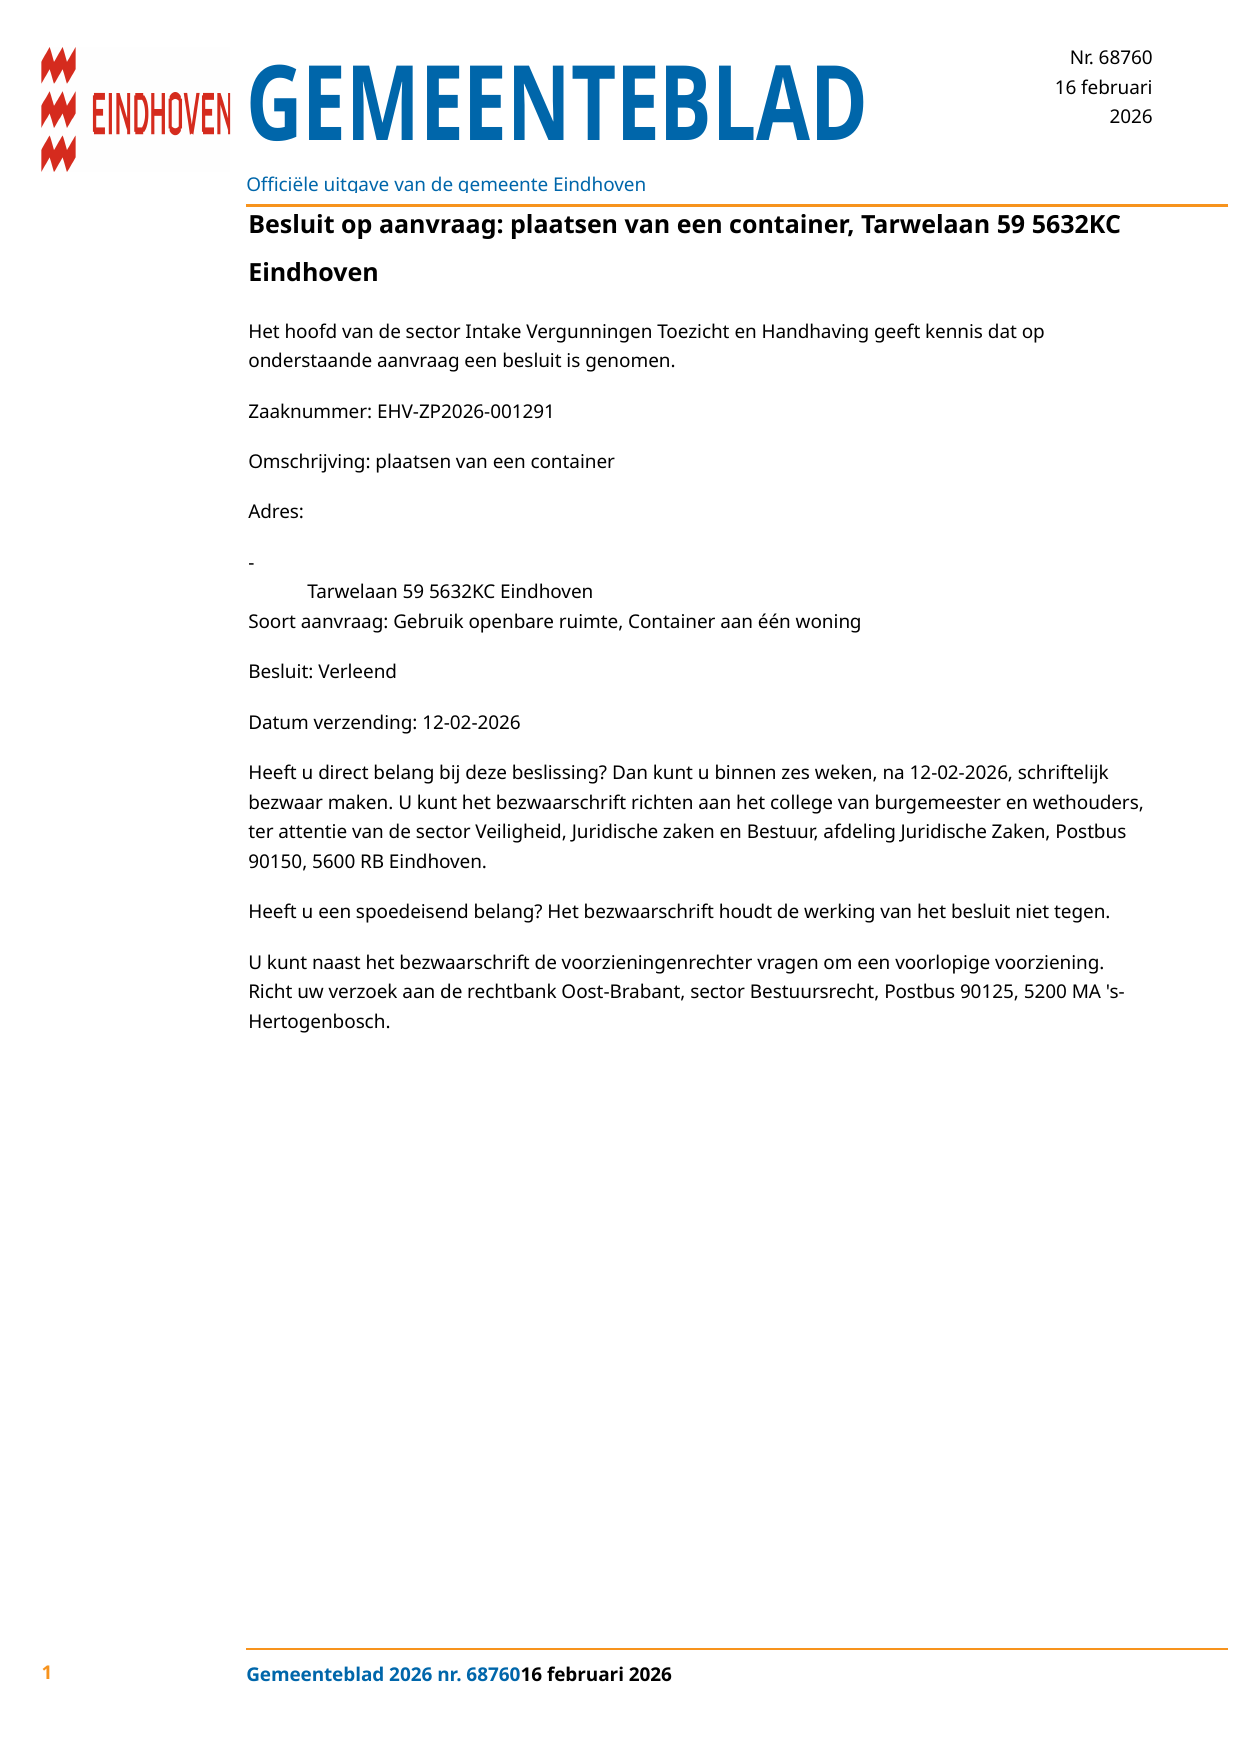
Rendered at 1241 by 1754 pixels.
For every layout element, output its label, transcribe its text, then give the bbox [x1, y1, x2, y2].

text Omschrijving: plaatsen van een container [248, 448, 1152, 474]
text Heeft u een spoedeisend belang? Het bezwaarschrift houdt de werking van het besluit niet tegen. [248, 899, 1152, 924]
text Het hoofd van de sector Intake Vergunningen Toezicht en Handhaving geeft kennis dat op onderstaande aanvraag een besluit is genomen. [248, 318, 1152, 373]
text Adres: [248, 499, 1152, 524]
text U kunt naast het bezwaarschrift de voorzieningenrechter vragen om een voorlopige voorziening. Richt uw verzoek aan de rechtbank Oost-Brabant, sector Bestuursrecht, Postbus 90125, 5200 MA 's-Hertogenbosch. [248, 949, 1152, 1034]
text Datum verzending: 12-02-2026 [248, 709, 1152, 735]
text Zaaknummer: EHV-ZP2026-001291 [248, 398, 1152, 424]
text Heeft u direct belang bij deze beslissing? Dan kunt u binnen zes weken, na 12-02-2026, schriftelijk bezwaar maken. U kunt het bezwaarschrift richten aan het college van burgemeester en wethouders, ter attentie van de sector Veiligheid, Juridische zaken en Bestuur, afdeling Juridische Zaken, Postbus 90150, 5600 RB Eindhoven. [248, 759, 1152, 874]
text Besluit op aanvraag: plaatsen van een container, Tarwelaan 59 5632KC Eindhoven [248, 207, 1152, 288]
text Besluit: Verleend [248, 659, 1152, 684]
list Tarwelaan 59 5632KC Eindhoven [248, 579, 1152, 604]
picture [41, 47, 231, 172]
text Soort aanvraag: Gebruik openbare ruimte, Container aan één woning [248, 608, 1152, 634]
